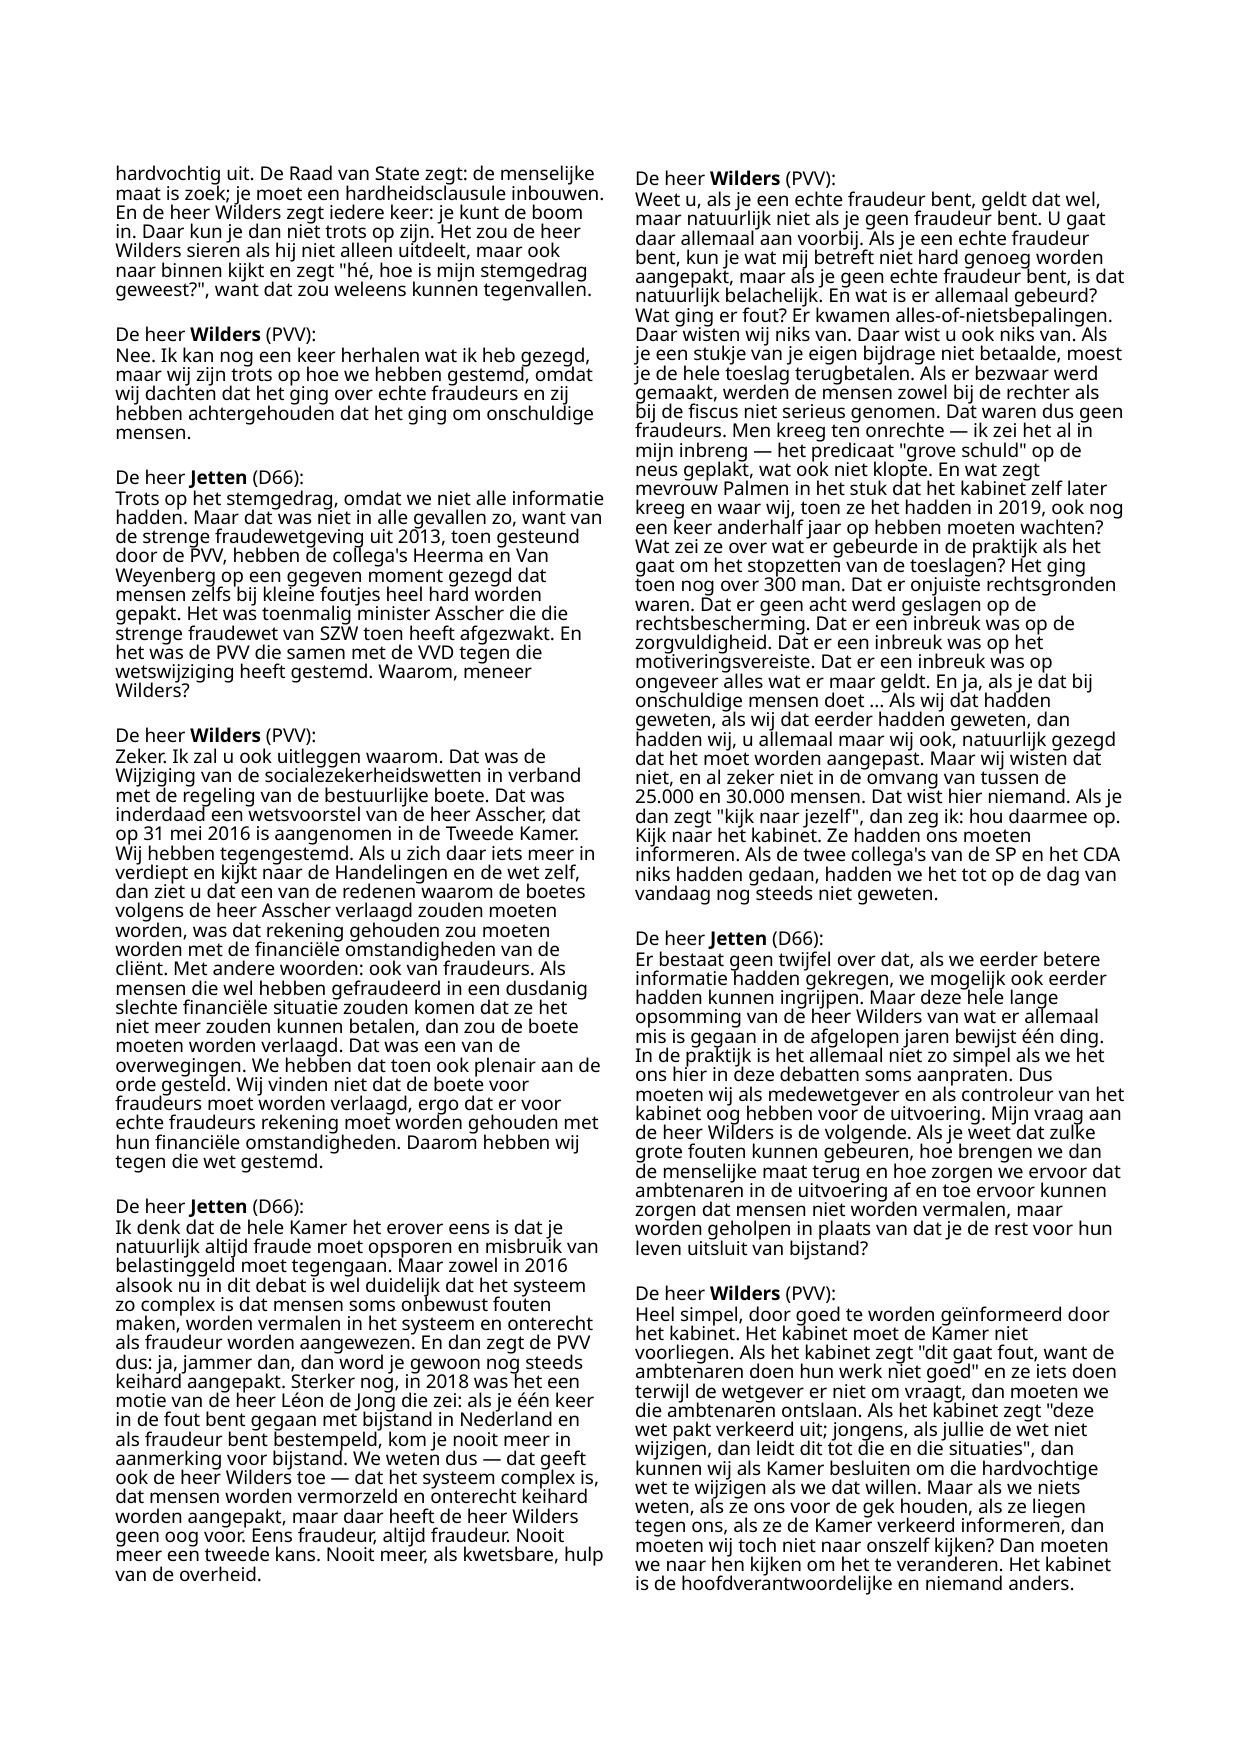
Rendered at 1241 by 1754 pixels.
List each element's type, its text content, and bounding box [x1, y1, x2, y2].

text Weet u, als je een echte fraudeur bent, geldt dat wel, maar natuurlijk niet als je geen fraudeur bent. U gaat daar allemaal aan voorbij. Als je een echte fraudeur bent, kun je wat mij betreft niet hard genoeg worden aangepakt, maar als je geen echte fraudeur bent, is dat natuurlijk belachelijk. En wat is er allemaal gebeurd? Wat ging er fout? Er kwamen alles-of-nietsbepalingen. Daar wisten wij niks van. Daar wist u ook niks van. Als je een stukje van je eigen bijdrage niet betaalde, moest je de hele toeslag terugbetalen. Als er bezwaar werd gemaakt, werden de mensen zowel bij de rechter als bij de fiscus niet serieus genomen. Dat waren dus geen fraudeurs. Men kreeg ten onrechte — ik zei het al in mijn inbreng — het predicaat "grove schuld" op de neus geplakt, wat ook niet klopte. En wat zegt mevrouw Palmen in het stuk dat het kabinet zelf later kreeg en waar wij, toen ze het hadden in 2019, ook nog een keer anderhalf jaar op hebben moeten wachten? Wat zei ze over wat er gebeurde in de praktijk als het gaat om het stopzetten van de toeslagen? Het ging toen nog over 300 man. Dat er onjuiste rechtsgronden waren. Dat er geen acht werd geslagen op de rechtsbescherming. Dat er een inbreuk was op de zorgvuldigheid. Dat er een inbreuk was op het motiveringsvereiste. Dat er een inbreuk was op ongeveer alles wat er maar geldt. En ja, als je dat bij onschuldige mensen doet ... Als wij dat hadden geweten, als wij dat eerder hadden geweten, dan hadden wij, u allemaal maar wij ook, natuurlijk gezegd dat het moet worden aangepast. Maar wij wisten dat niet, en al zeker niet in de omvang van tussen de 25.000 en 30.000 mensen. Dat wist hier niemand. Als je dan zegt "kijk naar jezelf", dan zeg ik: hou daarmee op. Kijk naar het kabinet. Ze hadden ons moeten informeren. Als de twee collega's van de SP en het CDA niks hadden gedaan, hadden we het tot op de dag van vandaag nog steeds niet geweten. [635, 191, 1125, 904]
text De heer Wilders (PVV): [635, 1280, 1125, 1306]
text hardvochtig uit. De Raad van State zegt: de menselijke maat is zoek; je moet een hardheidsclausule inbouwen. En de heer Wilders zegt iedere keer: je kunt de boom in. Daar kun je dan niet trots op zijn. Het zou de heer Wilders sieren als hij niet alleen uitdeelt, maar ook naar binnen kijkt en zegt "hé, hoe is mijn stemgedrag geweest?", want dat zou weleens kunnen tegenvallen. [115, 165, 605, 300]
text De heer Wilders (PVV): [115, 722, 605, 748]
text Heel simpel, door goed te worden geïnformeerd door het kabinet. Het kabinet moet de Kamer niet voorliegen. Als het kabinet zegt "dit gaat fout, want de ambtenaren doen hun werk niet goed" en ze iets doen terwijl de wetgever er niet om vraagt, dan moeten we die ambtenaren ontslaan. Als het kabinet zegt "deze wet pakt verkeerd uit; jongens, als jullie de wet niet wijzigen, dan leidt dit tot die en die situaties", dan kunnen wij als Kamer besluiten om die hardvochtige wet te wijzigen als we dat willen. Maar als we niets weten, als ze ons voor de gek houden, als ze liegen tegen ons, als ze de Kamer verkeerd informeren, dan moeten wij toch niet naar onszelf kijken? Dan moeten we naar hen kijken om het te veranderen. Het kabinet is de hoofdverantwoordelijke en niemand anders. [635, 1306, 1125, 1594]
text De heer Jetten (D66): [635, 925, 1125, 951]
text De heer Wilders (PVV): [635, 165, 1125, 191]
text Nee. Ik kan nog een keer herhalen wat ik heb gezegd, maar wij zijn trots op hoe we hebben gestemd, omdat wij dachten dat het ging over echte fraudeurs en zij hebben achtergehouden dat het ging om onschuldige mensen. [115, 347, 605, 443]
text Er bestaat geen twijfel over dat, als we eerder betere informatie hadden gekregen, we mogelijk ook eerder hadden kunnen ingrijpen. Maar deze hele lange opsomming van de heer Wilders van wat er allemaal mis is gegaan in de afgelopen jaren bewijst één ding. In de praktijk is het allemaal niet zo simpel als we het ons hier in deze debatten soms aanpraten. Dus moeten wij als medewetgever en als controleur van het kabinet oog hebben voor de uitvoering. Mijn vraag aan de heer Wilders is de volgende. Als je weet dat zulke grote fouten kunnen gebeuren, hoe brengen we dan de menselijke maat terug en hoe zorgen we ervoor dat ambtenaren in de uitvoering af en toe ervoor kunnen zorgen dat mensen niet worden vermalen, maar worden geholpen in plaats van dat je de rest voor hun leven uitsluit van bijstand? [635, 951, 1125, 1259]
text Trots op het stemgedrag, omdat we niet alle informatie hadden. Maar dat was niet in alle gevallen zo, want van de strenge fraudewetgeving uit 2013, toen gesteund door de PVV, hebben de collega's Heerma en Van Weyenberg op een gegeven moment gezegd dat mensen zelfs bij kleine foutjes heel hard worden gepakt. Het was toenmalig minister Asscher die die strenge fraudewet van SZW toen heeft afgezwakt. En het was de PVV die samen met de VVD tegen die wetswijziging heeft gestemd. Waarom, meneer Wilders? [115, 490, 605, 702]
text Ik denk dat de hele Kamer het erover eens is dat je natuurlijk altijd fraude moet opsporen en misbruik van belastinggeld moet tegengaan. Maar zowel in 2016 alsook nu in dit debat is wel duidelijk dat het systeem zo complex is dat mensen soms onbewust fouten maken, worden vermalen in het systeem en onterecht als fraudeur worden aangewezen. En dan zegt de PVV dus: ja, jammer dan, dan word je gewoon nog steeds keihard aangepakt. Sterker nog, in 2018 was het een motie van de heer Léon de Jong die zei: als je één keer in de fout bent gegaan met bijstand in Nederland en als fraudeur bent bestempeld, kom je nooit meer in aanmerking voor bijstand. We weten dus — dat geeft ook de heer Wilders toe — dat het systeem complex is, dat mensen worden vermorzeld en onterecht keihard worden aangepakt, maar daar heeft de heer Wilders geen oog voor. Eens fraudeur, altijd fraudeur. Nooit meer een tweede kans. Nooit meer, als kwetsbare, hulp van de overheid. [115, 1219, 605, 1585]
text De heer Jetten (D66): [115, 1193, 605, 1219]
text De heer Jetten (D66): [115, 464, 605, 490]
text Zeker. Ik zal u ook uitleggen waarom. Dat was de Wijziging van de socialezekerheidswetten in verband met de regeling van de bestuurlijke boete. Dat was inderdaad een wetsvoorstel van de heer Asscher, dat op 31 mei 2016 is aangenomen in de Tweede Kamer. Wij hebben tegengestemd. Als u zich daar iets meer in verdiept en kijkt naar de Handelingen en de wet zelf, dan ziet u dat een van de redenen waarom de boetes volgens de heer Asscher verlaagd zouden moeten worden, was dat rekening gehouden zou moeten worden met de financiële omstandigheden van de cliënt. Met andere woorden: ook van fraudeurs. Als mensen die wel hebben gefraudeerd in een dusdanig slechte financiële situatie zouden komen dat ze het niet meer zouden kunnen betalen, dan zou de boete moeten worden verlaagd. Dat was een van de overwegingen. We hebben dat toen ook plenair aan de orde gesteld. Wij vinden niet dat de boete voor fraudeurs moet worden verlaagd, ergo dat er voor echte fraudeurs rekening moet worden gehouden met hun financiële omstandigheden. Daarom hebben wij tegen die wet gestemd. [115, 748, 605, 1172]
text De heer Wilders (PVV): [115, 321, 605, 347]
